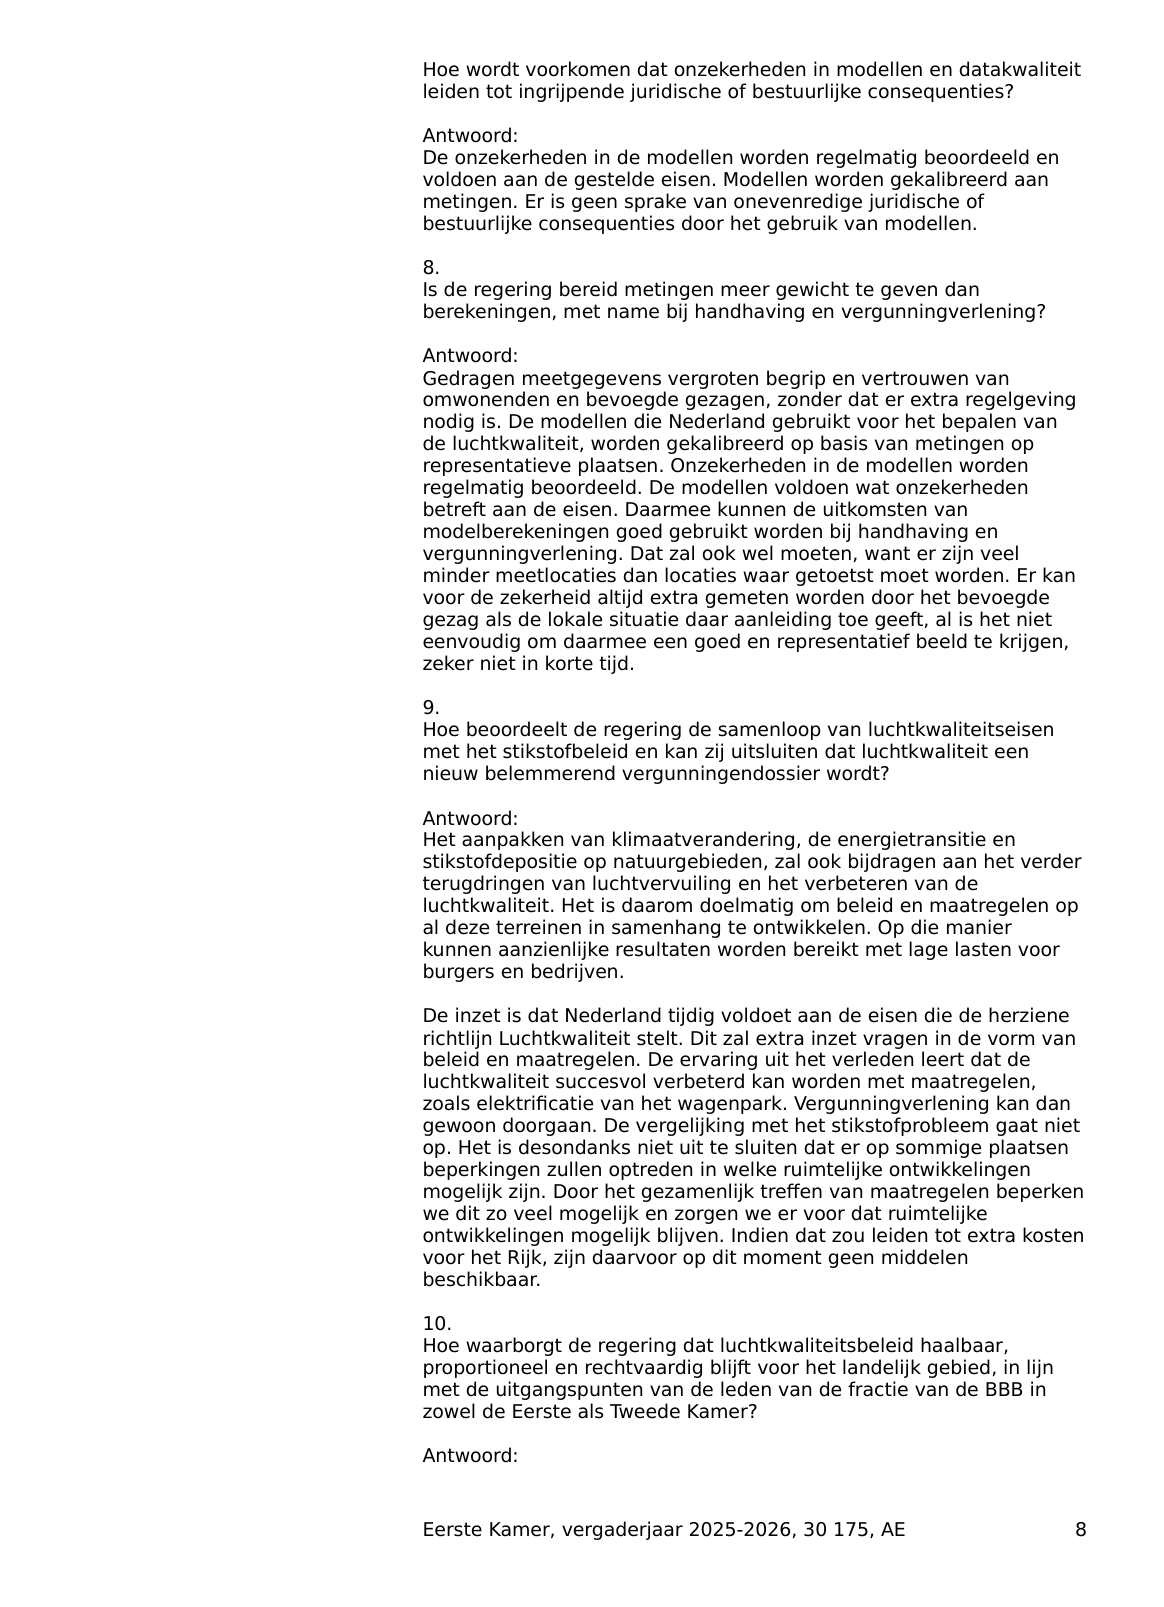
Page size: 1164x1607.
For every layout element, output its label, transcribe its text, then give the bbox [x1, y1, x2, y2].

text 10. [422, 1313, 1087, 1335]
text 8. [422, 257, 1087, 279]
text Antwoord: [422, 1445, 1087, 1467]
text Is de regering bereid metingen meer gewicht te geven dan berekeningen, met name bij handhaving en vergunningverlening? [422, 279, 1087, 323]
text Antwoord: [422, 125, 1087, 147]
text Hoe wordt voorkomen dat onzekerheden in modellen en datakwaliteit leiden tot ingrijpende juridische of bestuurlijke consequenties? [422, 59, 1087, 103]
text Antwoord: [422, 807, 1087, 829]
text Gedragen meetgegevens vergroten begrip en vertrouwen van omwonenden en bevoegde gezagen, zonder dat er extra regelgeving nodig is. De modellen die Nederland gebruikt voor het bepalen van de luchtkwaliteit, worden gekalibreerd op basis van metingen op representatieve plaatsen. Onzekerheden in de modellen worden regelmatig beoordeeld. De modellen voldoen wat onzekerheden betreft aan de eisen. Daarmee kunnen de uitkomsten van modelberekeningen goed gebruikt worden bij handhaving en vergunningverlening. Dat zal ook wel moeten, want er zijn veel minder meetlocaties dan locaties waar getoetst moet worden. Er kan voor de zekerheid altijd extra gemeten worden door het bevoegde gezag als de lokale situatie daar aanleiding toe geeft, al is het niet eenvoudig om daarmee een goed en representatief beeld te krijgen, zeker niet in korte tijd. [422, 367, 1087, 675]
text De inzet is dat Nederland tijdig voldoet aan de eisen die de herziene richtlijn Luchtkwaliteit stelt. Dit zal extra inzet vragen in de vorm van beleid en maatregelen. De ervaring uit het verleden leert dat de luchtkwaliteit succesvol verbeterd kan worden met maatregelen, zoals elektrificatie van het wagenpark. Vergunningverlening kan dan gewoon doorgaan. De vergelijking met het stikstofprobleem gaat niet op. Het is desondanks niet uit te sluiten dat er op sommige plaatsen beperkingen zullen optreden in welke ruimtelijke ontwikkelingen mogelijk zijn. Door het gezamenlijk treffen van maatregelen beperken we dit zo veel mogelijk en zorgen we er voor dat ruimtelijke ontwikkelingen mogelijk blijven. Indien dat zou leiden tot extra kosten voor het Rijk, zijn daarvoor op dit moment geen middelen beschikbaar. [422, 1005, 1087, 1291]
text 9. [422, 697, 1087, 719]
text Hoe waarborgt de regering dat luchtkwaliteitsbeleid haalbaar, proportioneel en rechtvaardig blijft voor het landelijk gebied, in lijn met de uitgangspunten van de leden van de fractie van de BBB in zowel de Eerste als Tweede Kamer? [422, 1335, 1087, 1423]
text Het aanpakken van klimaatverandering, de energietransitie en stikstofdepositie op natuurgebieden, zal ook bijdragen aan het verder terugdringen van luchtvervuiling en het verbeteren van de luchtkwaliteit. Het is daarom doelmatig om beleid en maatregelen op al deze terreinen in samenhang te ontwikkelen. Op die manier kunnen aanzienlijke resultaten worden bereikt met lage lasten voor burgers en bedrijven. [422, 829, 1087, 983]
text Hoe beoordeelt de regering de samenloop van luchtkwaliteitseisen met het stikstofbeleid en kan zij uitsluiten dat luchtkwaliteit een nieuw belemmerend vergunningendossier wordt? [422, 719, 1087, 785]
text De onzekerheden in de modellen worden regelmatig beoordeeld en voldoen aan de gestelde eisen. Modellen worden gekalibreerd aan metingen. Er is geen sprake van onevenredige juridische of bestuurlijke consequenties door het gebruik van modellen. [422, 147, 1087, 235]
text Antwoord: [422, 345, 1087, 367]
